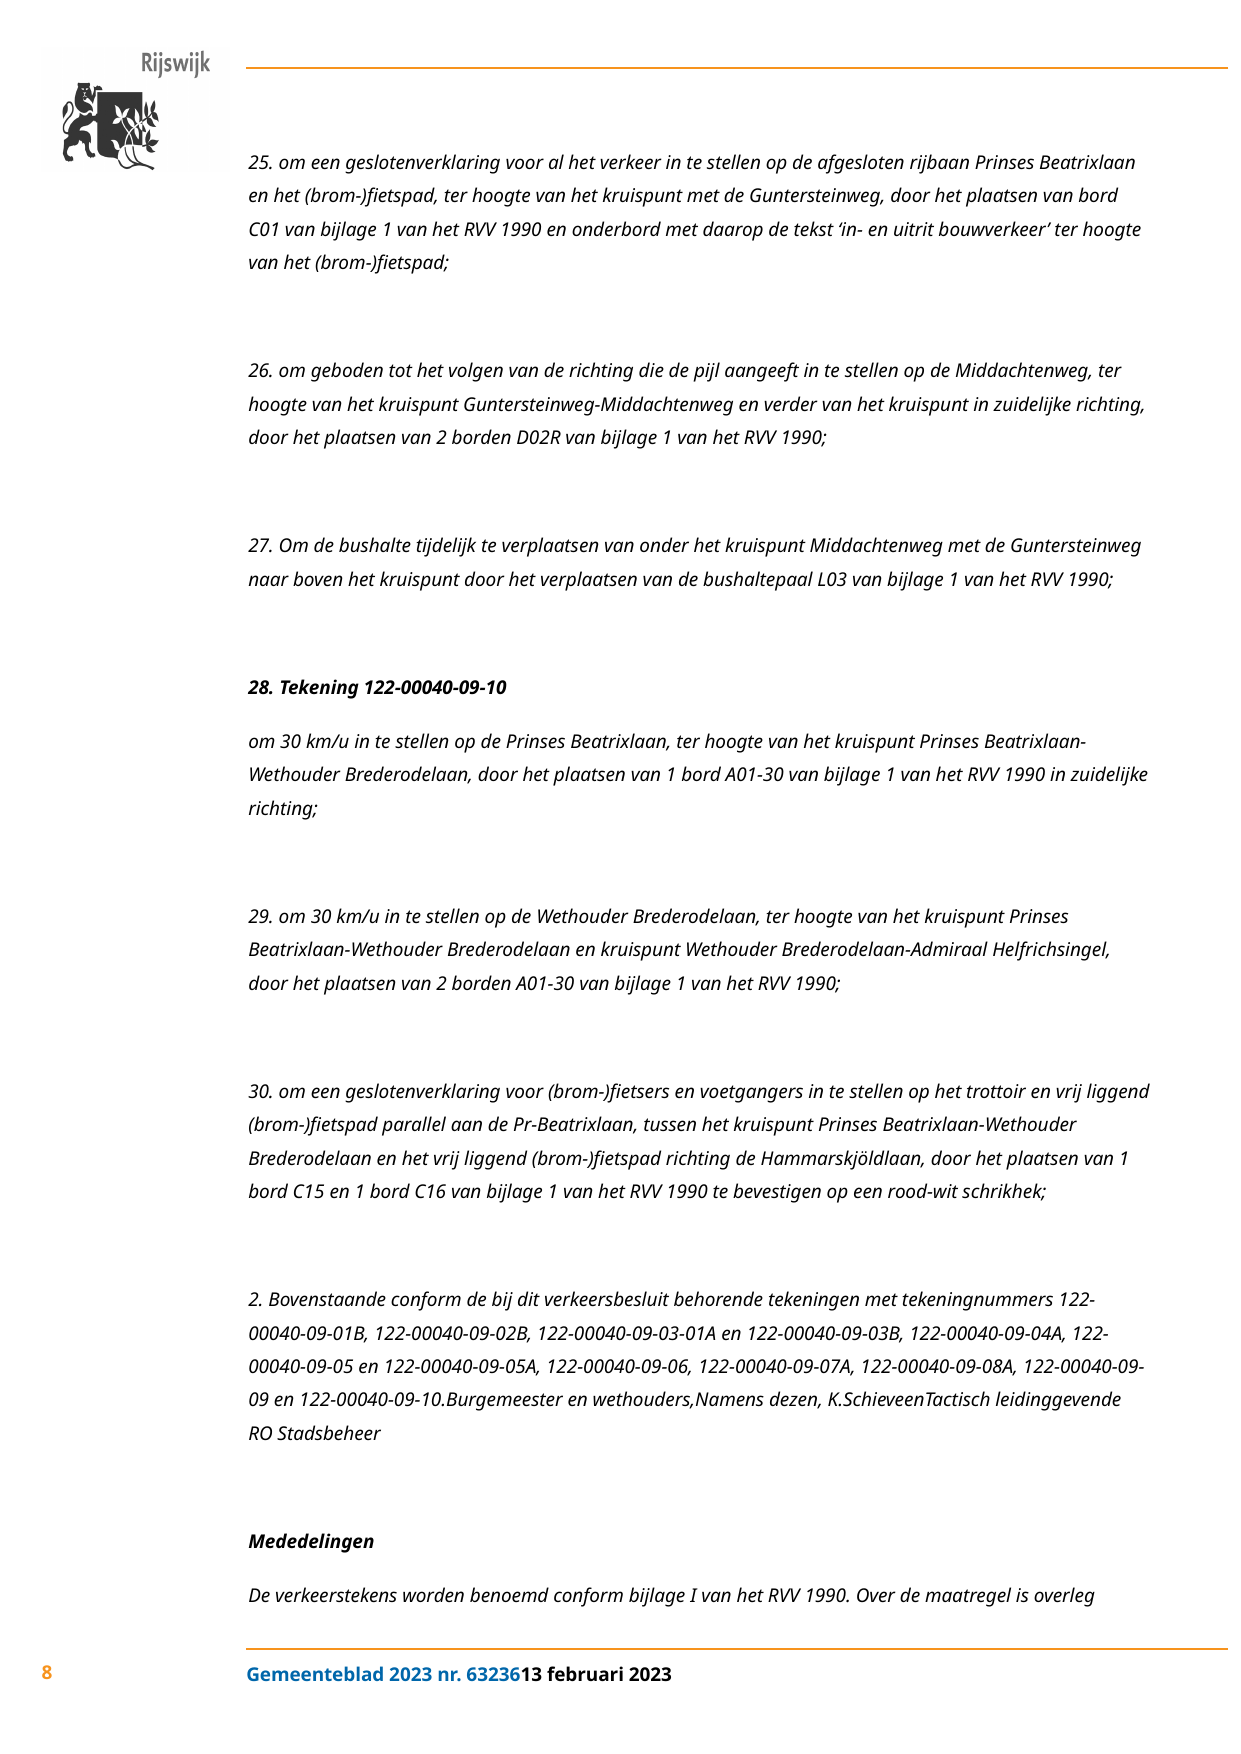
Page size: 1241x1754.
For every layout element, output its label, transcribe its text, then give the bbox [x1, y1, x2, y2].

text 29. om 30 km/u in te stellen op de Wethouder Brederodelaan, ter hoogte van het kruispunt Prinses Beatrixlaan-Wethouder Brederodelaan en kruispunt Wethouder Brederodelaan-Admiraal Helfrichsingel, door het plaatsen van 2 borden A01-30 van bijlage 1 van het RVV 1990; [248, 903, 1152, 996]
text 28. Tekening 122-00040-09-10 [248, 674, 1152, 699]
text 30. om een geslotenverklaring voor (brom-)fietsers en voetgangers in te stellen op het trottoir en vrij liggend (brom-)fietspad parallel aan de Pr-Beatrixlaan, tussen het kruispunt Prinses Beatrixlaan-Wethouder Brederodelaan en het vrij liggend (brom-)fietspad richting de Hammarskjöldlaan, door het plaatsen van 1 bord C15 en 1 bord C16 van bijlage 1 van het RVV 1990 te bevestigen op een rood-wit schrikhek; [248, 1078, 1152, 1204]
text 27. Om de bushalte tijdelijk te verplaatsen van onder het kruispunt Middachtenweg met de Guntersteinweg naar boven het kruispunt door het verplaatsen van de bushaltepaal L03 van bijlage 1 van het RVV 1990; [248, 532, 1152, 591]
picture [41, 47, 231, 172]
text Mededelingen [248, 1528, 1152, 1554]
text 26. om geboden tot het volgen van de richting die de pijl aangeeft in te stellen op de Middachtenweg, ter hoogte van het kruispunt Guntersteinweg-Middachtenweg en verder van het kruispunt in zuidelijke richting, door het plaatsen van 2 borden D02R van bijlage 1 van het RVV 1990; [248, 357, 1152, 450]
text om 30 km/u in te stellen op de Prinses Beatrixlaan, ter hoogte van het kruispunt Prinses Beatrixlaan-Wethouder Brederodelaan, door het plaatsen van 1 bord A01-30 van bijlage 1 van het RVV 1990 in zuidelijke richting; [248, 728, 1152, 821]
text 2. Bovenstaande conform de bij dit verkeersbesluit behorende tekeningen met tekeningnummers 122-00040-09-01B, 122-00040-09-02B, 122-00040-09-03-01A en 122-00040-09-03B, 122-00040-09-04A, 122-00040-09-05 en 122-00040-09-05A, 122-00040-09-06, 122-00040-09-07A, 122-00040-09-08A, 122-00040-09-09 en 122-00040-09-10.Burgemeester en wethouders,Namens dezen, K.SchieveenTactisch leidinggevende RO Stadsbeheer [248, 1286, 1152, 1446]
text 25. om een geslotenverklaring voor al het verkeer in te stellen op de afgesloten rijbaan Prinses Beatrixlaan en het (brom-)fietspad, ter hoogte van het kruispunt met de Guntersteinweg, door het plaatsen van bord C01 van bijlage 1 van het RVV 1990 en onderbord met daarop de tekst ‘in- en uitrit bouwverkeer’ ter hoogte van het (brom-)fietspad; [248, 149, 1152, 275]
text De verkeerstekens worden benoemd conform bijlage I van het RVV 1990. Over de maatregel is overleg [248, 1582, 1152, 1608]
